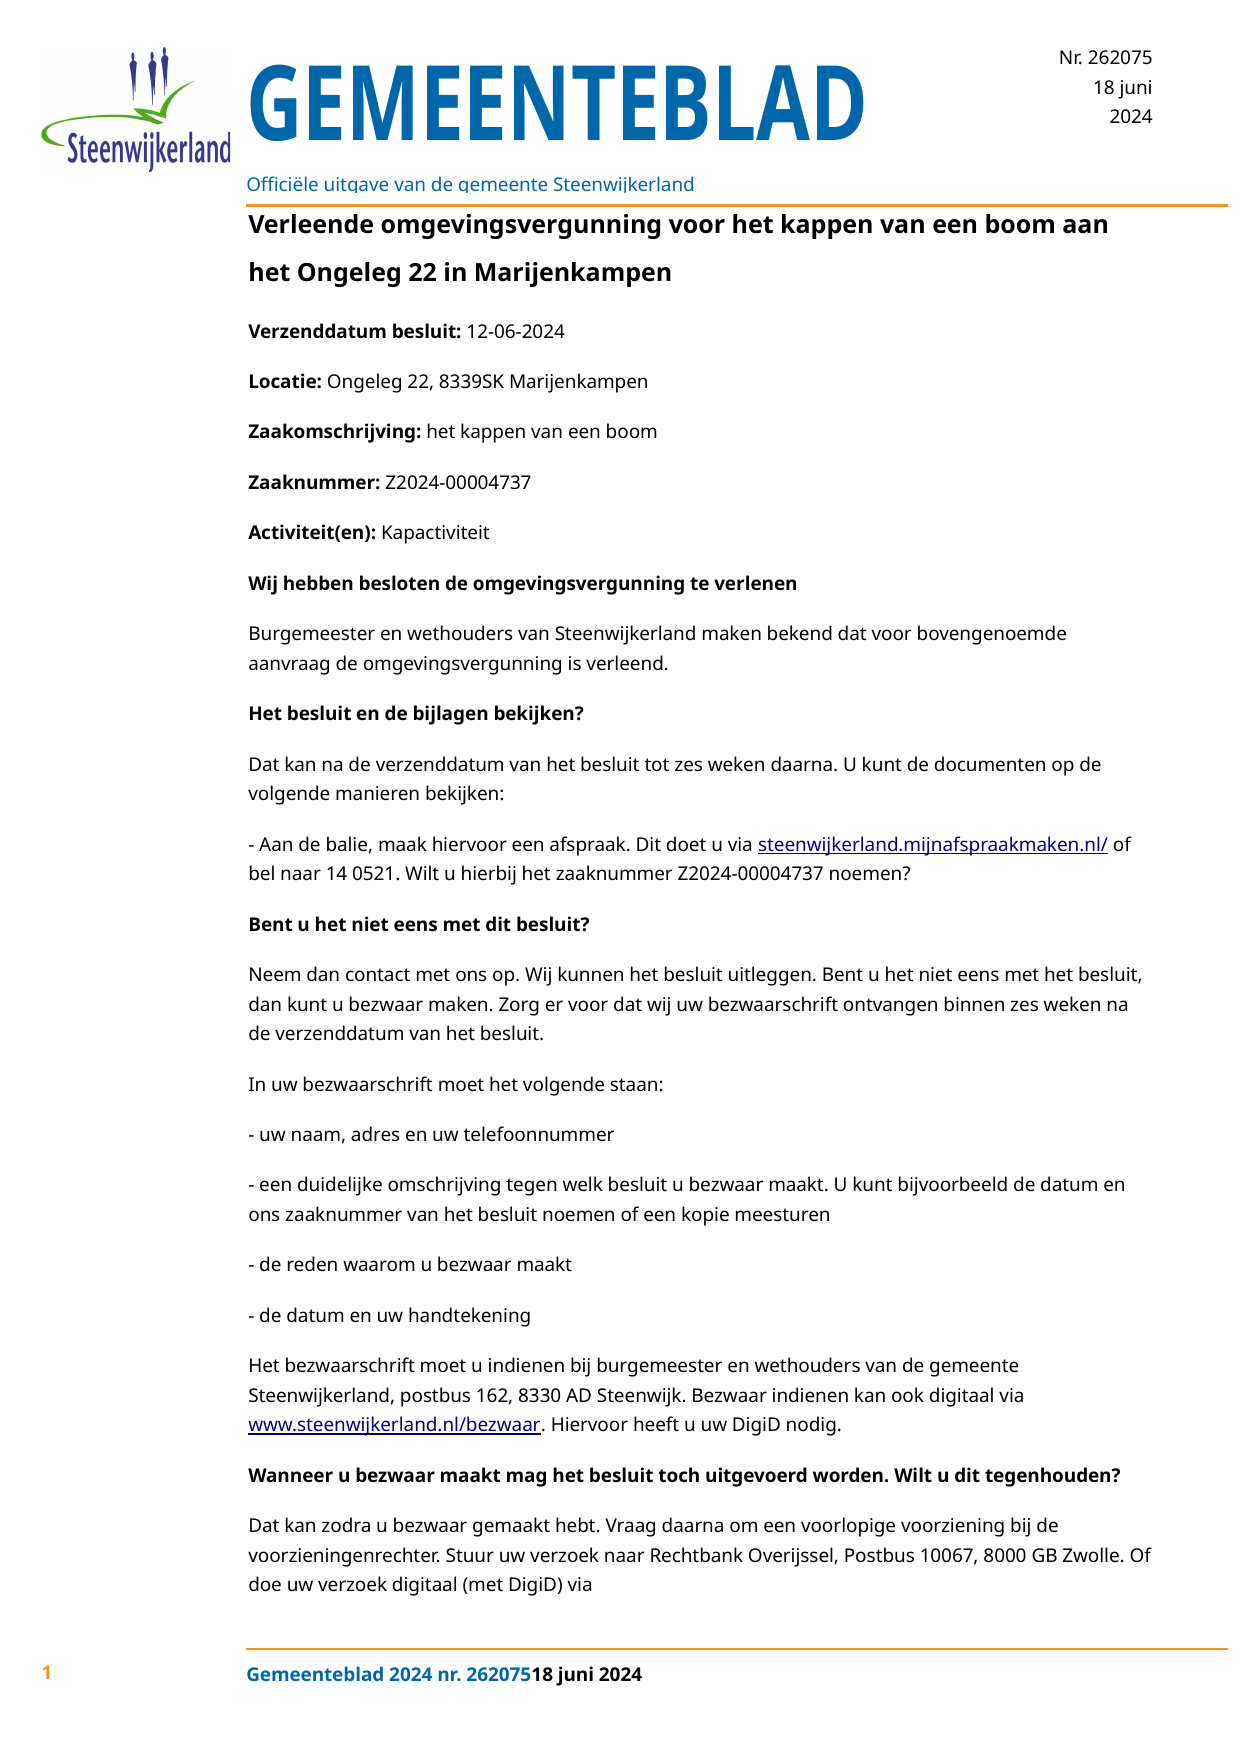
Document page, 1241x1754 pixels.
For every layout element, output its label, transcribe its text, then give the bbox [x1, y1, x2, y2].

text Dat kan na de verzenddatum van het besluit tot zes weken daarna. U kunt de documenten op de volgende manieren bekijken: [248, 751, 1152, 806]
text - een duidelijke omschrijving tegen welk besluit u bezwaar maakt. U kunt bijvoorbeeld de datum en ons zaaknummer van het besluit noemen of een kopie meesturen [248, 1172, 1152, 1227]
text Het besluit en de bijlagen bekijken? [248, 700, 1152, 726]
text Zaaknummer: Z2024-00004737 [248, 469, 1152, 495]
text In uw bezwaarschrift moet het volgende staan: [248, 1071, 1152, 1097]
text Wanneer u bezwaar maakt mag het besluit toch uitgevoerd worden. Wilt u dit tegenhouden? [248, 1462, 1152, 1488]
text - de reden waarom u bezwaar maakt [248, 1252, 1152, 1277]
text Dat kan zodra u bezwaar gemaakt hebt. Vraag daarna om een voorlopige voorziening bij de voorzieningenrechter. Stuur uw verzoek naar Rechtbank Overijssel, Postbus 10067, 8000 GB Zwolle. Of doe uw verzoek digitaal (met DigiD) via [248, 1512, 1152, 1597]
text - uw naam, adres en uw telefoonnummer [248, 1121, 1152, 1147]
text Bent u het niet eens met dit besluit? [248, 911, 1152, 937]
text - de datum en uw handtekening [248, 1302, 1152, 1328]
text - Aan de balie, maak hiervoor een afspraak. Dit doet u via steenwijkerland.mijnafspraakmaken.nl/ of bel naar 14 0521. Wilt u hierbij het zaaknummer Z2024-00004737 noemen? [248, 831, 1152, 886]
text Verleende omgevingsvergunning voor het kappen van een boom aan het Ongeleg 22 in Marijenkampen [248, 207, 1152, 288]
text Burgemeester en wethouders van Steenwijkerland maken bekend dat voor bovengenoemde aanvraag de omgevingsvergunning is verleend. [248, 620, 1152, 676]
picture [41, 47, 231, 172]
text Verzenddatum besluit: 12-06-2024 [248, 318, 1152, 344]
text Locatie: Ongeleg 22, 8339SK Marijenkampen [248, 368, 1152, 394]
text Zaakomschrijving: het kappen van een boom [248, 419, 1152, 444]
text Activiteit(en): Kapactiviteit [248, 519, 1152, 545]
text Wij hebben besloten de omgevingsvergunning te verlenen [248, 570, 1152, 596]
text Het bezwaarschrift moet u indienen bij burgemeester en wethouders van de gemeente Steenwijkerland, postbus 162, 8330 AD Steenwijk. Bezwaar indienen kan ook digitaal via www.steenwijkerland.nl/bezwaar. Hiervoor heeft u uw DigiD nodig. [248, 1352, 1152, 1437]
text Neem dan contact met ons op. Wij kunnen het besluit uitleggen. Bent u het niet eens met het besluit, dan kunt u bezwaar maken. Zorg er voor dat wij uw bezwaarschrift ontvangen binnen zes weken na de verzenddatum van het besluit. [248, 961, 1152, 1046]
